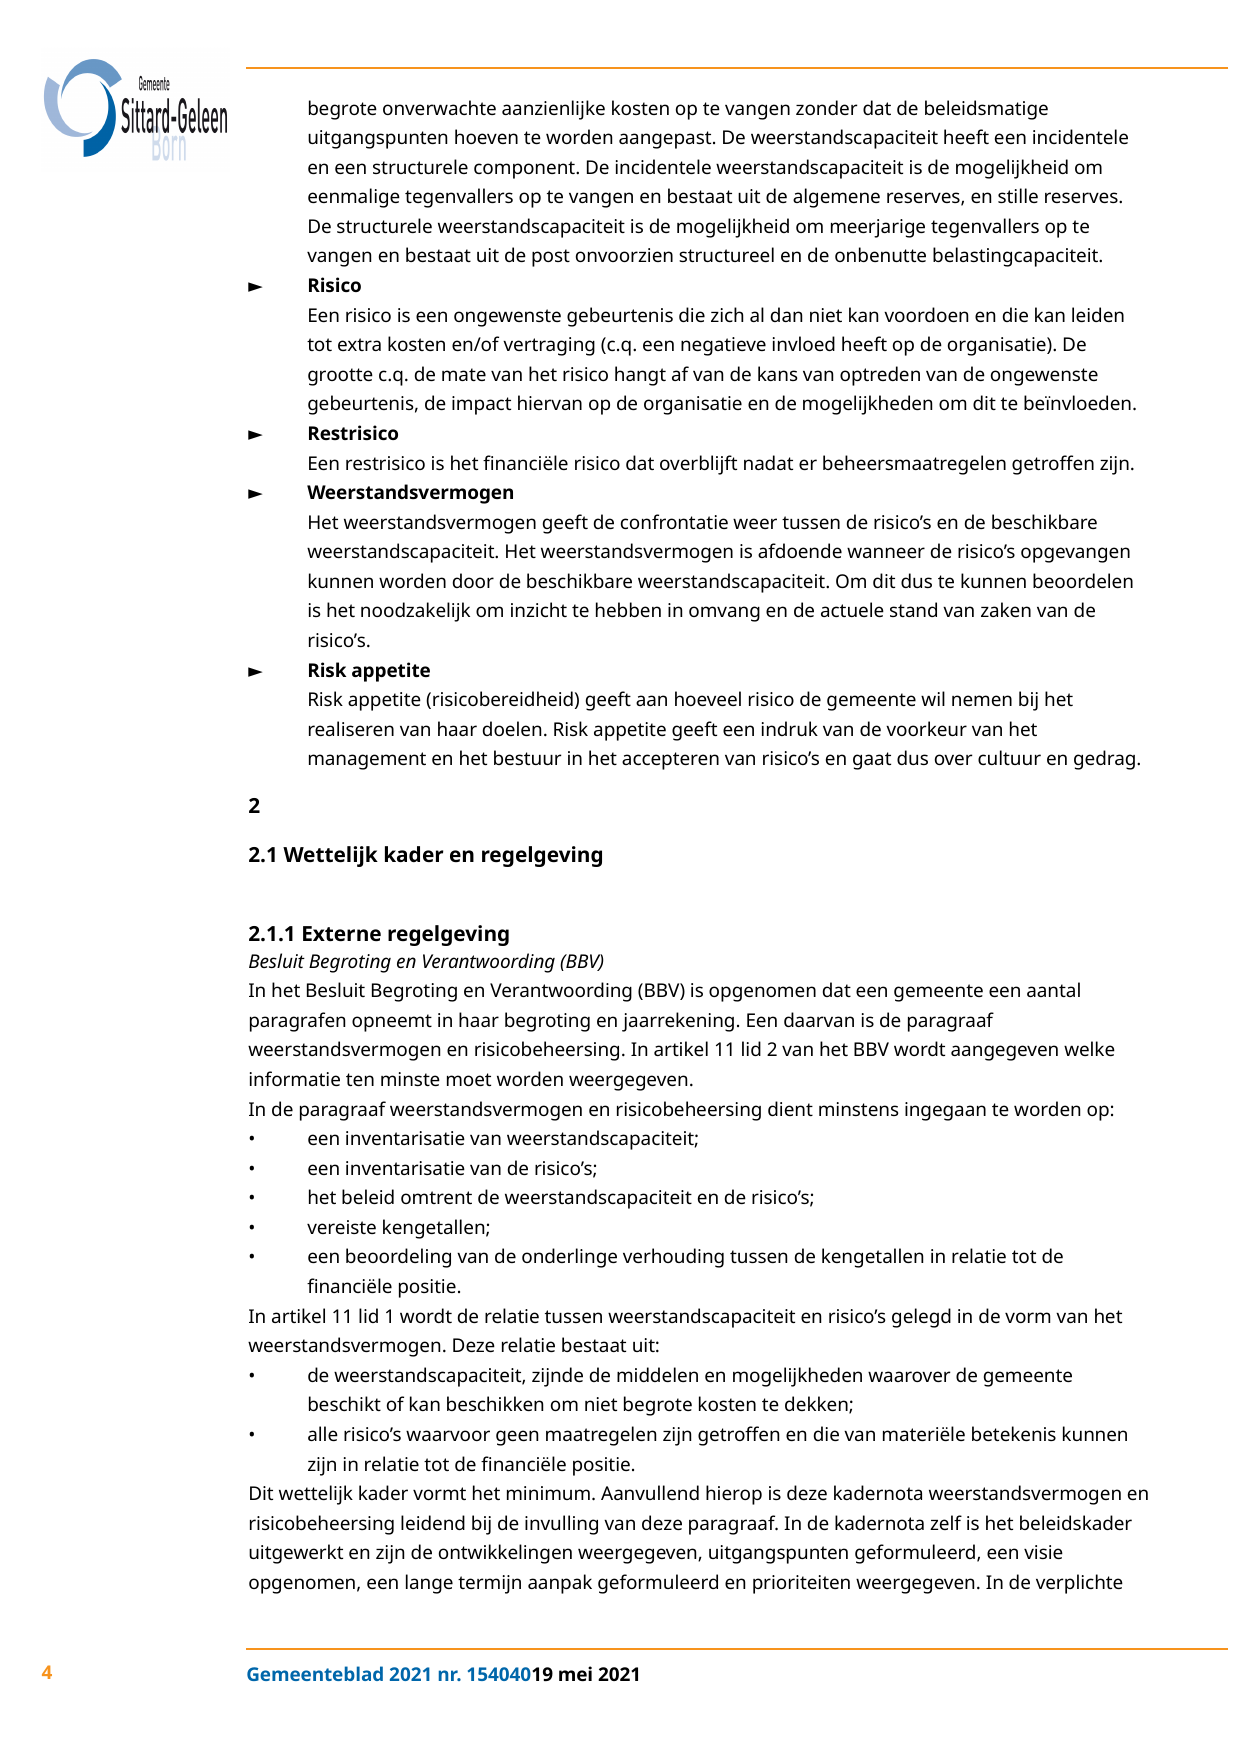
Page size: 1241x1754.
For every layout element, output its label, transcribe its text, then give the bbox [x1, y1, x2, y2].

text Besluit Begroting en Verantwoording (BBV) [248, 948, 1152, 973]
list Risico [248, 272, 1152, 298]
list vereiste kengetallen; [248, 1214, 1152, 1240]
list Het weerstandsvermogen geeft de confrontatie weer tussen de risico’s en de beschikbare weerstandscapaciteit. Het weerstandsvermogen is afdoende wanneer de risico’s opgevangen kunnen worden door de beschikbare weerstandscapaciteit. Om dit dus te kunnen beoordelen is het noodzakelijk om inzicht te hebben in omvang en de actuele stand van zaken van de risico’s. [248, 509, 1152, 653]
text In het Besluit Begroting en Verantwoording (BBV) is opgenomen dat een gemeente een aantal paragrafen opneemt in haar begroting en jaarrekening. Een daarvan is de paragraaf weerstandsvermogen en risicobeheersing. In artikel 11 lid 2 van het BBV wordt aangegeven welke informatie ten minste moet worden weergegeven. [248, 977, 1152, 1092]
list Een restrisico is het financiële risico dat overblijft nadat er beheersmaatregelen getroffen zijn. [248, 450, 1152, 476]
list een inventarisatie van de risico’s; [248, 1155, 1152, 1181]
list een inventarisatie van weerstandscapaciteit; [248, 1125, 1152, 1151]
text In de paragraaf weerstandsvermogen en risicobeheersing dient minstens ingegaan te worden op: [248, 1096, 1152, 1121]
list Restrisico [248, 420, 1152, 446]
list het beleid omtrent de weerstandscapaciteit en de risico’s; [248, 1184, 1152, 1210]
list Weerstandsvermogen [248, 479, 1152, 505]
list Risk appetite [248, 657, 1152, 683]
list begrote onverwachte aanzienlijke kosten op te vangen zonder dat de beleidsmatige uitgangspunten hoeven te worden aangepast. De weerstandscapaciteit heeft een incidentele en een structurele component. De incidentele weerstandscapaciteit is de mogelijkheid om eenmalige tegenvallers op te vangen en bestaat uit de algemene reserves, en stille reserves. De structurele weerstandscapaciteit is de mogelijkheid om meerjarige tegenvallers op te vangen en bestaat uit de post onvoorzien structureel en de onbenutte belastingcapaciteit. [248, 95, 1152, 268]
list een beoordeling van de onderlinge verhouding tussen de kengetallen in relatie tot de financiële positie. [248, 1244, 1152, 1299]
list Risk appetite (risicobereidheid) geeft aan hoeveel risico de gemeente wil nemen bij het realiseren van haar doelen. Risk appetite geeft een indruk van de voorkeur van het management en het bestuur in het accepteren van risico’s en gaat dus over cultuur en gedrag. [248, 686, 1152, 771]
text 2.1.1 Externe regelgeving [248, 919, 1152, 948]
picture [41, 47, 231, 172]
text In artikel 11 lid 1 wordt de relatie tussen weerstandscapaciteit en risico’s gelegd in de vorm van het weerstandsvermogen. Deze relatie bestaat uit: [248, 1303, 1152, 1358]
text Dit wettelijk kader vormt het minimum. Aanvullend hierop is deze kadernota weerstandsvermogen en risicobeheersing leidend bij de invulling van deze paragraaf. In de kadernota zelf is het beleidskader uitgewerkt en zijn de ontwikkelingen weergegeven, uitgangspunten geformuleerd, een visie opgenomen, een lange termijn aanpak geformuleerd en prioriteiten weergegeven. In de verplichte [248, 1480, 1152, 1595]
text 2.1 Wettelijk kader en regelgeving [248, 841, 1152, 869]
list Een risico is een ongewenste gebeurtenis die zich al dan niet kan voordoen en die kan leiden tot extra kosten en/of vertraging (c.q. een negatieve invloed heeft op de organisatie). De grootte c.q. de mate van het risico hangt af van de kans van optreden van de ongewenste gebeurtenis, de impact hiervan op de organisatie en de mogelijkheden om dit te beïnvloeden. [248, 302, 1152, 416]
text 2 [248, 791, 1152, 820]
list de weerstandscapaciteit, zijnde de middelen en mogelijkheden waarover de gemeente beschikt of kan beschikken om niet begrote kosten te dekken; [248, 1362, 1152, 1417]
list alle risico’s waarvoor geen maatregelen zijn getroffen en die van materiële betekenis kunnen zijn in relatie tot de financiële positie. [248, 1421, 1152, 1476]
